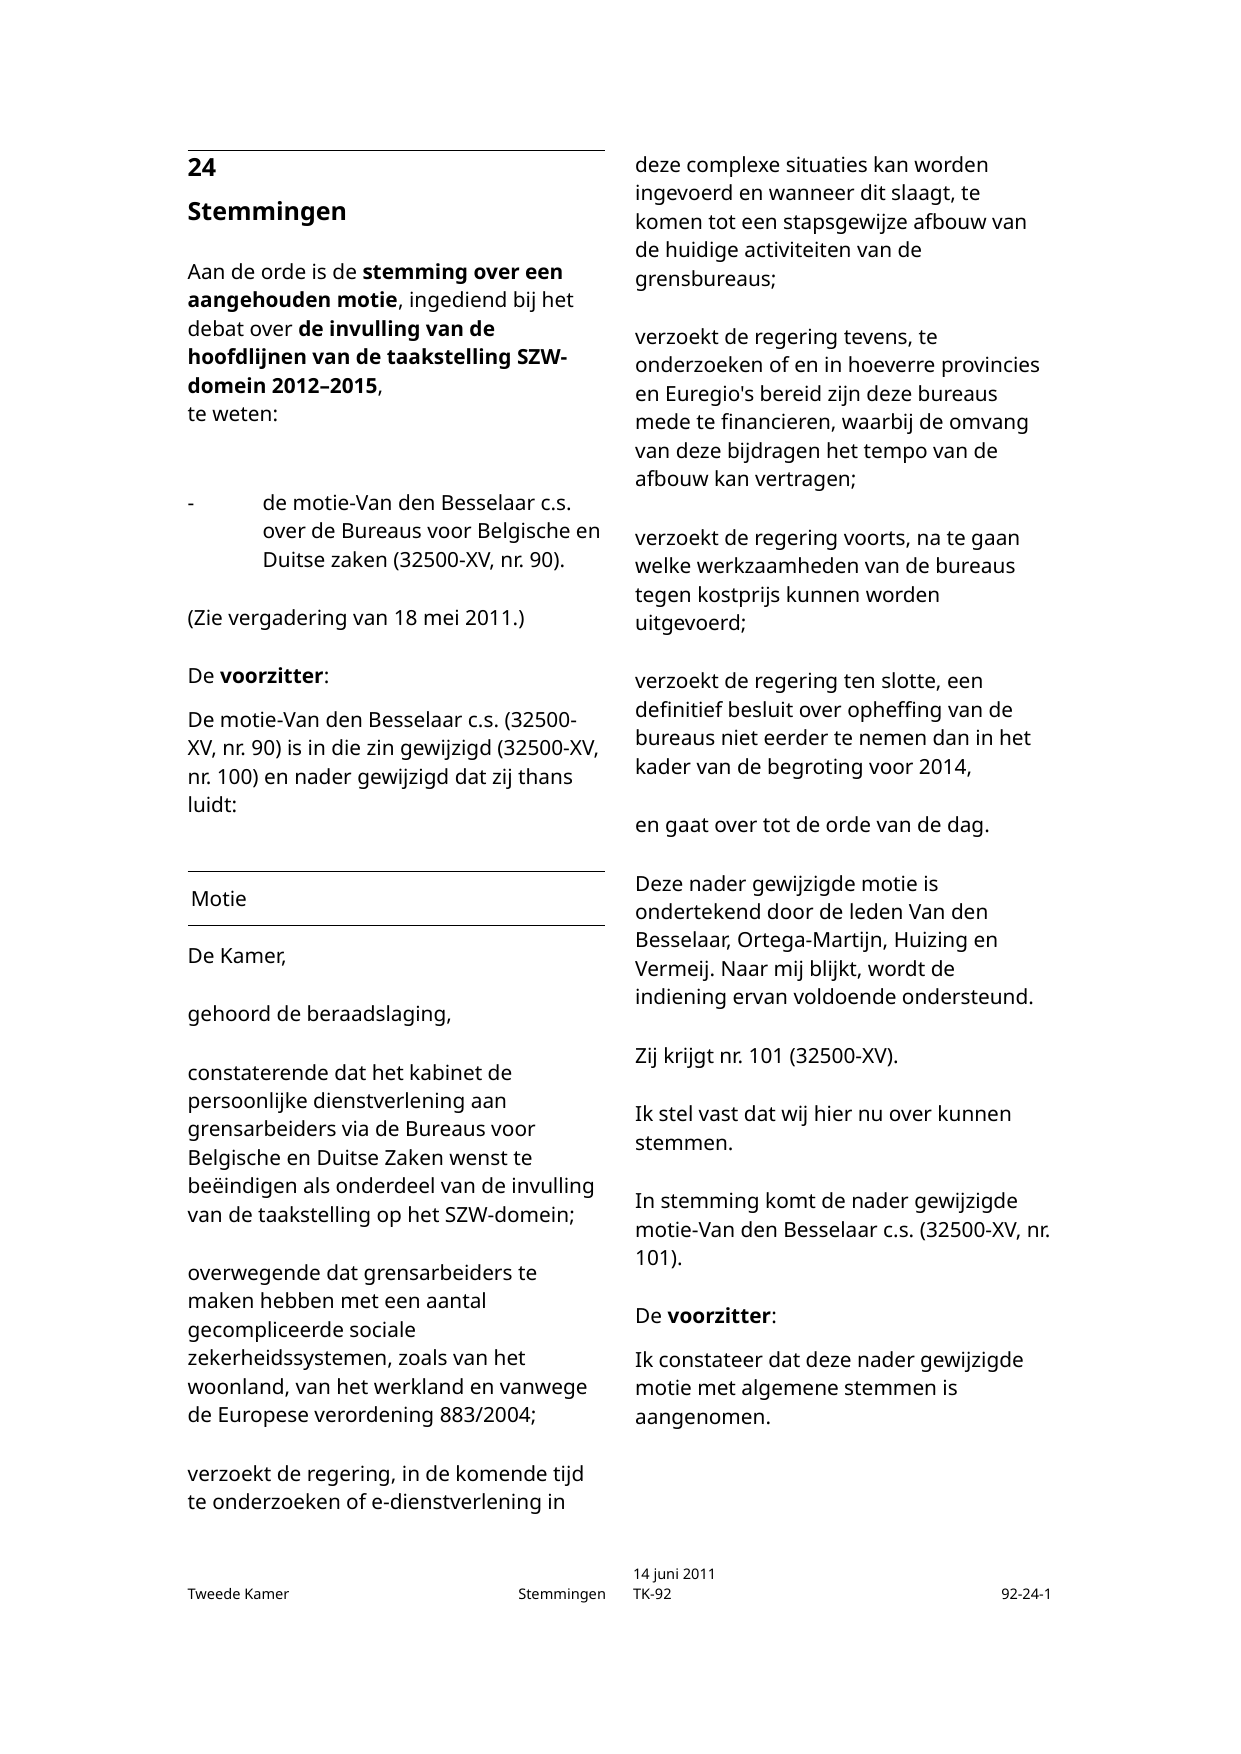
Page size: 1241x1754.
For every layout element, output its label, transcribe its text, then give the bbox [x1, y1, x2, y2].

text Aan de orde is de stemming over een aangehouden motie, ingediend bij het debat over de invulling van de hoofdlijnen van de taakstelling SZW-domein 2012–2015, [187, 257, 605, 399]
text Stemmingen [187, 193, 605, 227]
list de motie-Van den Besselaar c.s. over de Bureaus voor Belgische en Duitse zaken (32500-XV, nr. 90). [187, 488, 605, 573]
text De Kamer, [187, 941, 605, 969]
text De voorzitter: [187, 662, 605, 690]
text deze complexe situaties kan worden ingevoerd en wanneer dit slaagt, te komen tot een stapsgewijze afbouw van de huidige activiteiten van de grensbureaus; [635, 150, 1053, 292]
text constaterende dat het kabinet de persoonlijke dienstverlening aan grensarbeiders via de Bureaus voor Belgische en Duitse Zaken wenst te beëindigen als onderdeel van de invulling van de taakstelling op het SZW-domein; [187, 1058, 605, 1228]
text verzoekt de regering voorts, na te gaan welke werkzaamheden van de bureaus tegen kostprijs kunnen worden uitgevoerd; [635, 523, 1053, 637]
text De voorzitter: [635, 1302, 1053, 1330]
text overwegende dat grensarbeiders te maken hebben met een aantal gecompliceerde sociale zekerheidssystemen, zoals van het woonland, van het werkland en vanwege de Europese verordening 883/2004; [187, 1258, 605, 1429]
text te weten: [187, 399, 605, 428]
text Ik stel vast dat wij hier nu over kunnen stemmen. [635, 1099, 1053, 1156]
text Ik constateer dat deze nader gewijzigde motie met algemene stemmen is aangenomen. [635, 1345, 1053, 1430]
text De motie-Van den Besselaar c.s. (32500-XV, nr. 90) is in die zin gewijzigd (32500-XV, nr. 100) en nader gewijzigd dat zij thans luidt: [187, 705, 605, 819]
subtitle Motie [187, 872, 605, 926]
text Zij krijgt nr. 101 (32500-XV). [635, 1041, 1053, 1069]
text verzoekt de regering ten slotte, een definitief besluit over opheffing van de bureaus niet eerder te nemen dan in het kader van de begroting voor 2014, [635, 667, 1053, 780]
text 24 [187, 151, 605, 184]
text In stemming komt de nader gewijzigde motie-Van den Besselaar c.s. (32500-XV, nr. 101). [635, 1186, 1053, 1272]
text verzoekt de regering tevens, te onderzoeken of en in hoeverre provincies en Euregio's bereid zijn deze bureaus mede te financieren, waarbij de omvang van deze bijdragen het tempo van de afbouw kan vertragen; [635, 322, 1053, 493]
text en gaat over tot de orde van de dag. [635, 810, 1053, 839]
text gehoord de beraadslaging, [187, 999, 605, 1028]
text Deze nader gewijzigde motie is ondertekend door de leden Van den Besselaar, Ortega-Martijn, Huizing en Vermeij. Naar mij blijkt, wordt de indiening ervan voldoende ondersteund. [635, 869, 1053, 1011]
text (Zie vergadering van 18 mei 2011.) [187, 603, 605, 632]
text verzoekt de regering, in de komende tijd te onderzoeken of e-dienstverlening in [187, 1459, 605, 1516]
